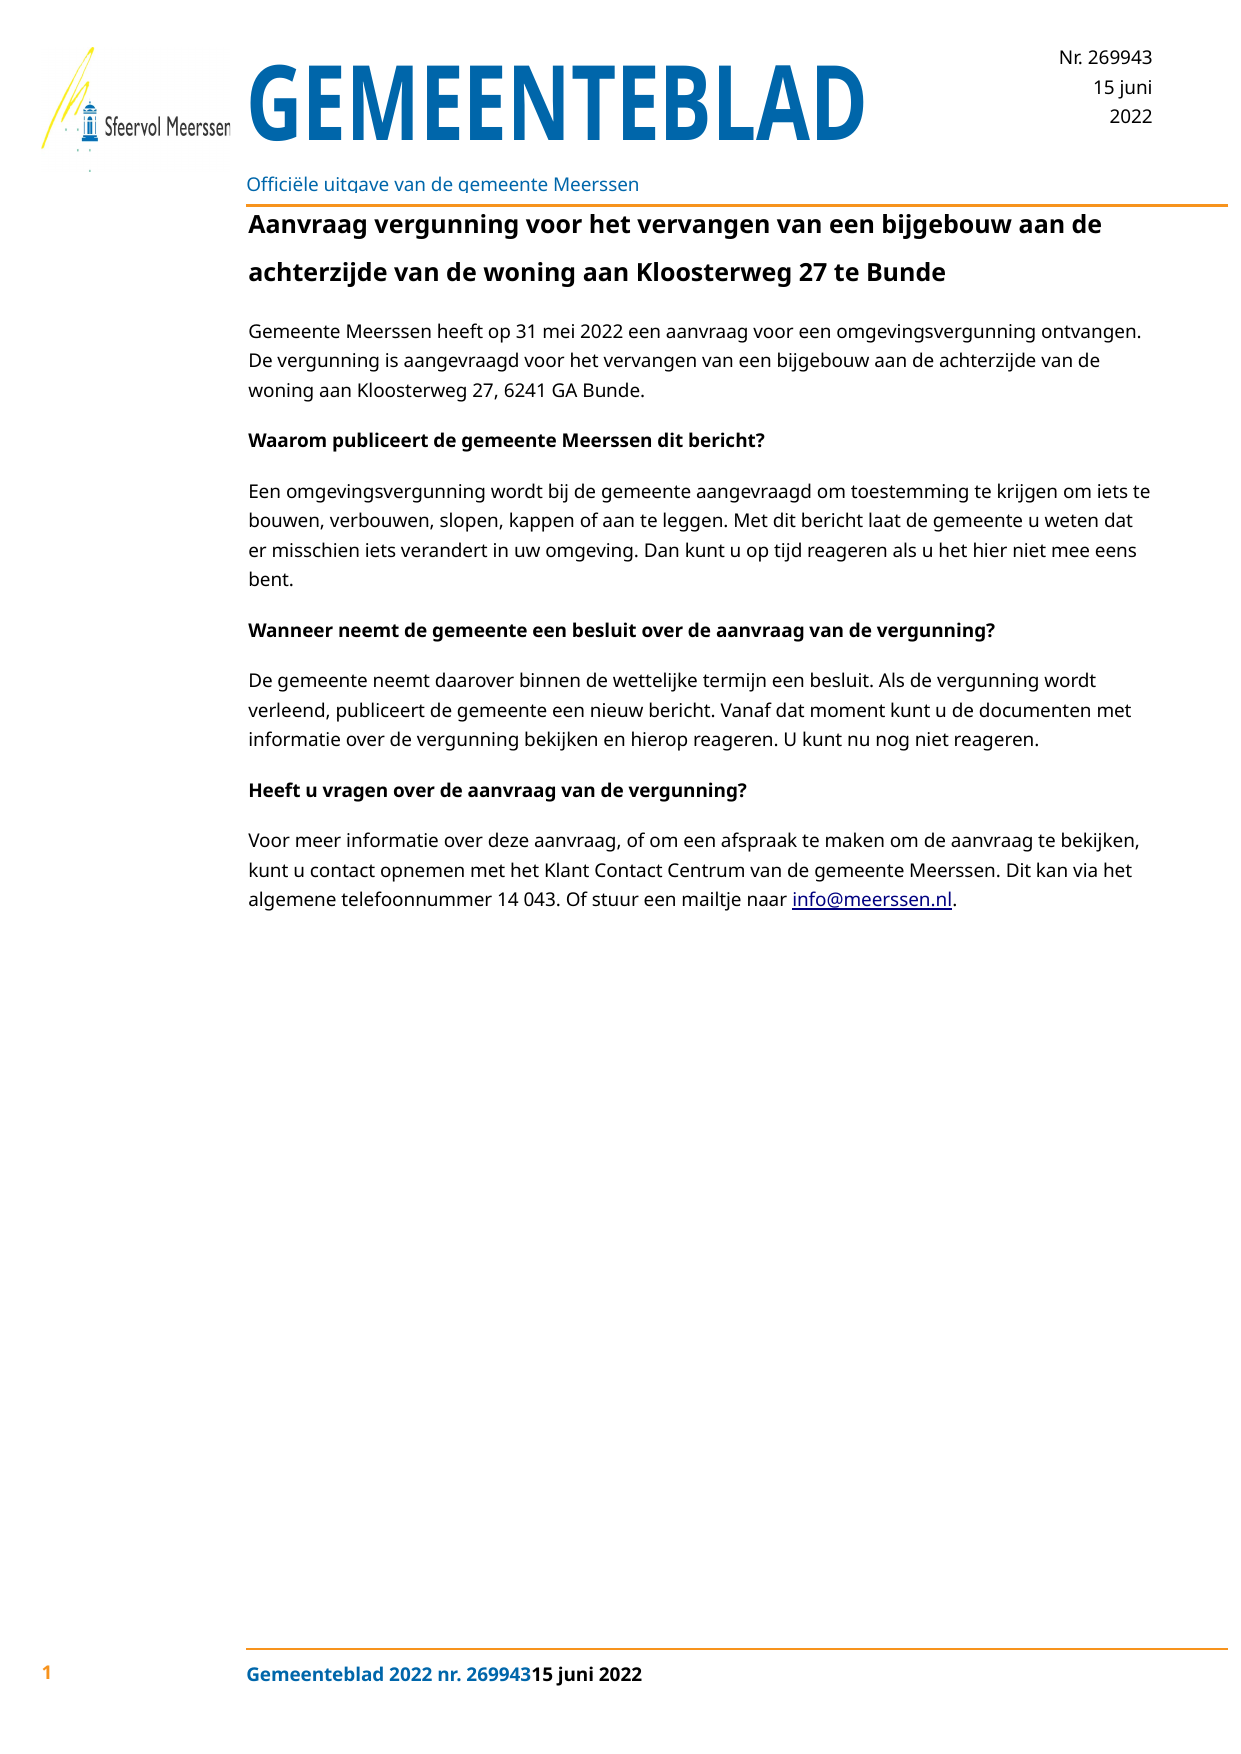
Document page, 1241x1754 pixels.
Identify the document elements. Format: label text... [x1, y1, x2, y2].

text Wanneer neemt de gemeente een besluit over de aanvraag van de vergunning? [248, 617, 1152, 643]
text Gemeente Meerssen heeft op 31 mei 2022 een aanvraag voor een omgevingsvergunning ontvangen. De vergunning is aangevraagd voor het vervangen van een bijgebouw aan de achterzijde van de woning aan Kloosterweg 27, 6241 GA Bunde. [248, 318, 1152, 403]
text Voor meer informatie over deze aanvraag, of om een afspraak te maken om de aanvraag te bekijken, kunt u contact opnemen met het Klant Contact Centrum van de gemeente Meerssen. Dit kan via het algemene telefoonnummer 14 043. Of stuur een mailtje naar info@meerssen.nl. [248, 827, 1152, 912]
text Aanvraag vergunning voor het vervangen van een bijgebouw aan de achterzijde van de woning aan Kloosterweg 27 te Bunde [248, 207, 1152, 288]
text Heeft u vragen over de aanvraag van de vergunning? [248, 777, 1152, 803]
picture [41, 47, 231, 172]
text Waarom publiceert de gemeente Meerssen dit bericht? [248, 427, 1152, 453]
text De gemeente neemt daarover binnen de wettelijke termijn een besluit. Als de vergunning wordt verleend, publiceert de gemeente een nieuw bericht. Vanaf dat moment kunt u de documenten met informatie over de vergunning bekijken en hierop reageren. U kunt nu nog niet reageren. [248, 667, 1152, 752]
text Een omgevingsvergunning wordt bij de gemeente aangevraagd om toestemming te krijgen om iets te bouwen, verbouwen, slopen, kappen of aan te leggen. Met dit bericht laat de gemeente u weten dat er misschien iets verandert in uw omgeving. Dan kunt u op tijd reageren als u het hier niet mee eens bent. [248, 478, 1152, 592]
